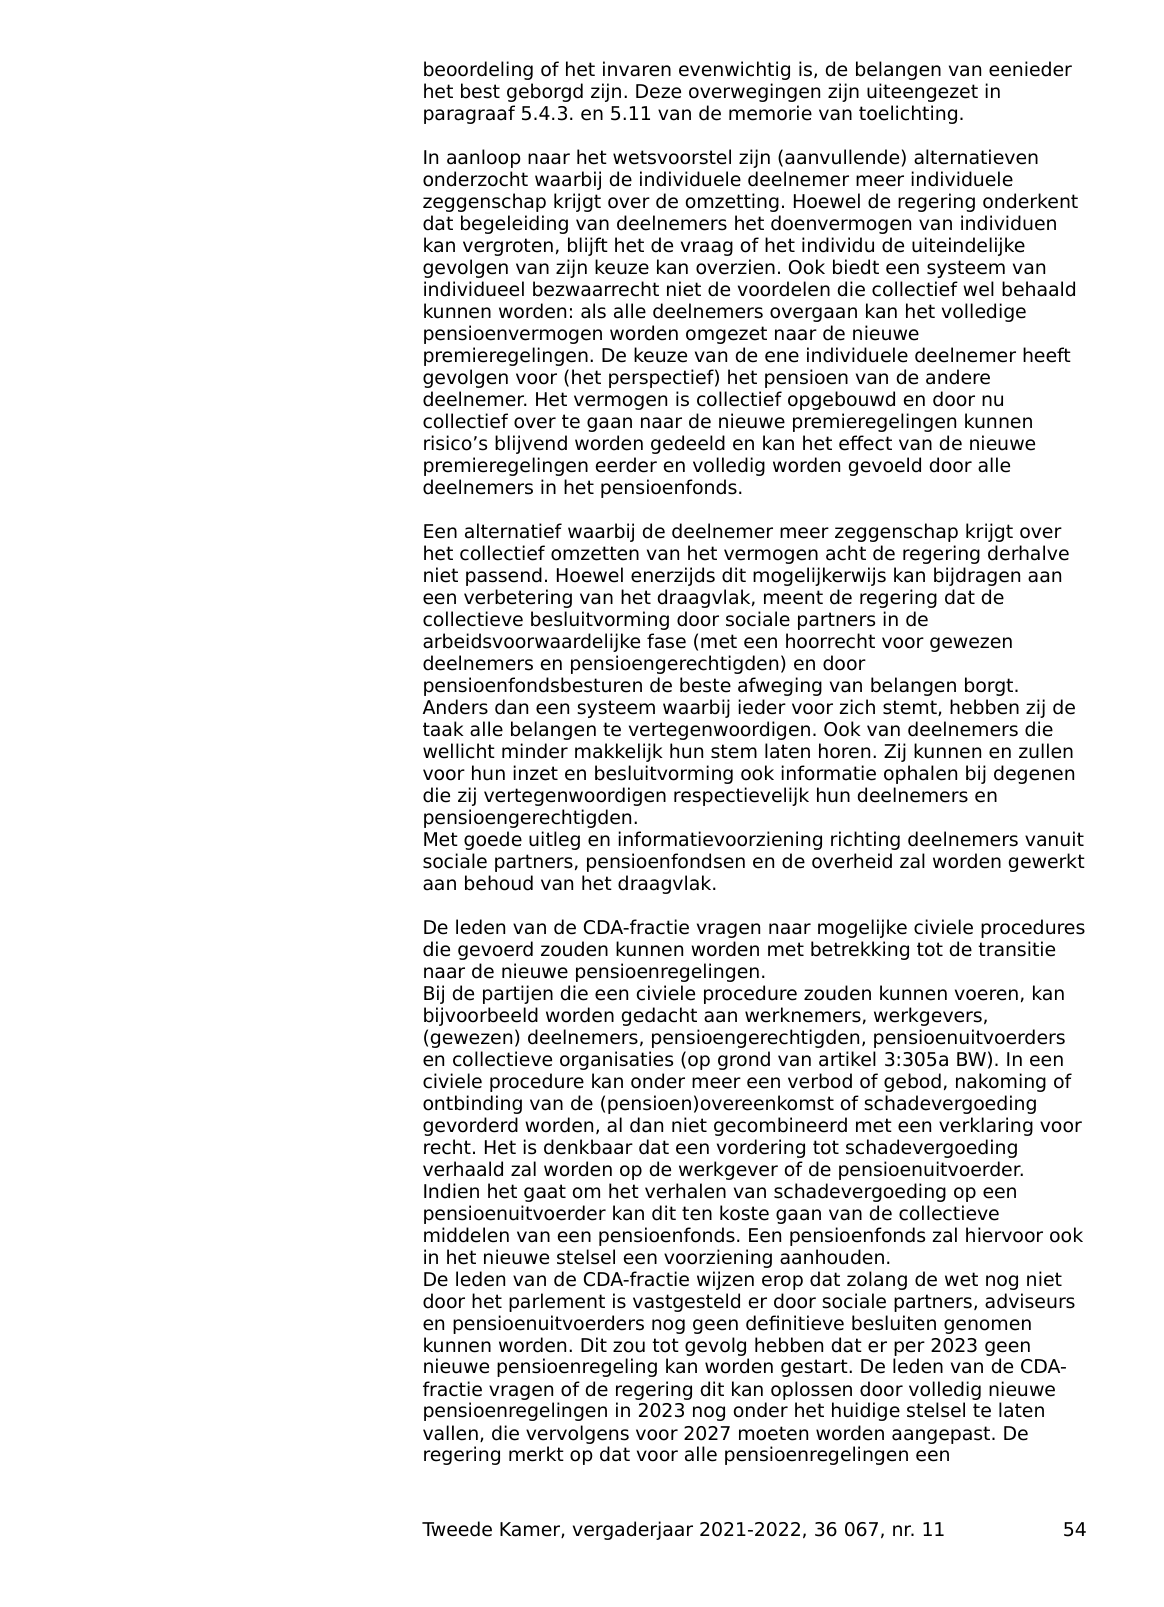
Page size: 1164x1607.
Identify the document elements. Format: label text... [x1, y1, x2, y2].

text De leden van de CDA-fractie vragen naar mogelijke civiele procedures die gevoerd zouden kunnen worden met betrekking tot de transitie naar de nieuwe pensioenregelingen. [422, 917, 1087, 983]
text Bij de partijen die een civiele procedure zouden kunnen voeren, kan bijvoorbeeld worden gedacht aan werknemers, werkgevers, (gewezen) deelnemers, pensioengerechtigden, pensioenuitvoerders en collectieve organisaties (op grond van artikel 3:305a BW). In een civiele procedure kan onder meer een verbod of gebod, nakoming of ontbinding van de (pensioen)overeenkomst of schadevergoeding gevorderd worden, al dan niet gecombineerd met een verklaring voor recht. Het is denkbaar dat een vordering tot schadevergoeding verhaald zal worden op de werkgever of de pensioenuitvoerder. Indien het gaat om het verhalen van schadevergoeding op een pensioenuitvoerder kan dit ten koste gaan van de collectieve middelen van een pensioenfonds. Een pensioenfonds zal hiervoor ook in het nieuwe stelsel een voorziening aanhouden. [422, 983, 1087, 1268]
text In aanloop naar het wetsvoorstel zijn (aanvullende) alternatieven onderzocht waarbij de individuele deelnemer meer individuele zeggenschap krijgt over de omzetting. Hoewel de regering onderkent dat begeleiding van deelnemers het doenvermogen van individuen kan vergroten, blijft het de vraag of het individu de uiteindelijke gevolgen van zijn keuze kan overzien. Ook biedt een systeem van individueel bezwaarrecht niet de voordelen die collectief wel behaald kunnen worden: als alle deelnemers overgaan kan het volledige pensioenvermogen worden omgezet naar de nieuwe premieregelingen. De keuze van de ene individuele deelnemer heeft gevolgen voor (het perspectief) het pensioen van de andere deelnemer. Het vermogen is collectief opgebouwd en door nu collectief over te gaan naar de nieuwe premieregelingen kunnen risico’s blijvend worden gedeeld en kan het effect van de nieuwe premieregelingen eerder en volledig worden gevoeld door alle deelnemers in het pensioenfonds. [422, 147, 1087, 499]
text De leden van de CDA-fractie wijzen erop dat zolang de wet nog niet door het parlement is vastgesteld er door sociale partners, adviseurs en pensioenuitvoerders nog geen definitieve besluiten genomen kunnen worden. Dit zou tot gevolg hebben dat er per 2023 geen nieuwe pensioenregeling kan worden gestart. De leden van de CDA-fractie vragen of de regering dit kan oplossen door volledig nieuwe pensioenregelingen in 2023 nog onder het huidige stelsel te laten vallen, die vervolgens voor 2027 moeten worden aangepast. De regering merkt op dat voor alle pensioenregelingen een [422, 1268, 1087, 1466]
text beoordeling of het invaren evenwichtig is, de belangen van eenieder het best geborgd zijn. Deze overwegingen zijn uiteengezet in paragraaf 5.4.3. en 5.11 van de memorie van toelichting. [422, 59, 1087, 125]
text Met goede uitleg en informatievoorziening richting deelnemers vanuit sociale partners, pensioenfondsen en de overheid zal worden gewerkt aan behoud van het draagvlak. [422, 829, 1087, 895]
text Een alternatief waarbij de deelnemer meer zeggenschap krijgt over het collectief omzetten van het vermogen acht de regering derhalve niet passend. Hoewel enerzijds dit mogelijkerwijs kan bijdragen aan een verbetering van het draagvlak, meent de regering dat de collectieve besluitvorming door sociale partners in de arbeidsvoorwaardelijke fase (met een hoorrecht voor gewezen deelnemers en pensioengerechtigden) en door pensioenfondsbesturen de beste afweging van belangen borgt. Anders dan een systeem waarbij ieder voor zich stemt, hebben zij de taak alle belangen te vertegenwoordigen. Ook van deelnemers die wellicht minder makkelijk hun stem laten horen. Zij kunnen en zullen voor hun inzet en besluitvorming ook informatie ophalen bij degenen die zij vertegenwoordigen respectievelijk hun deelnemers en pensioengerechtigden. [422, 521, 1087, 829]
